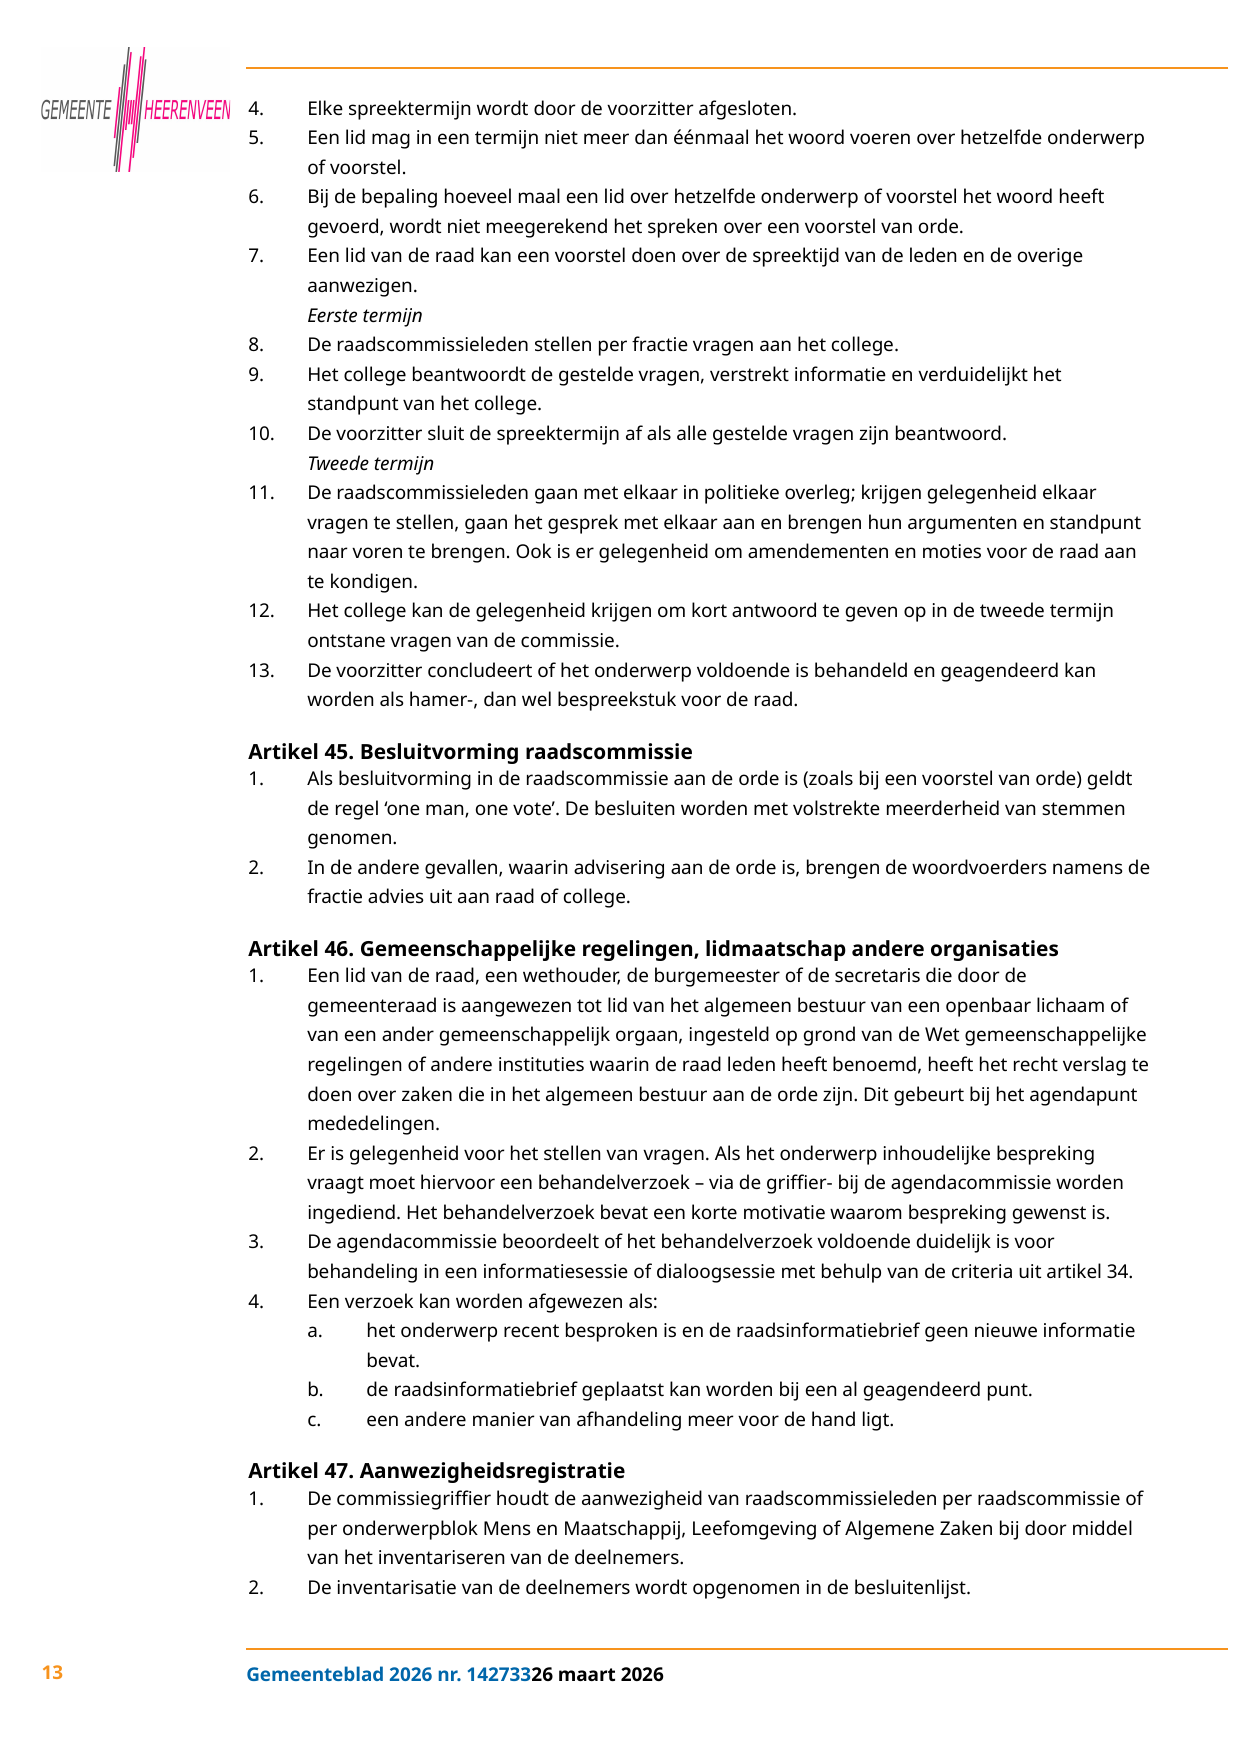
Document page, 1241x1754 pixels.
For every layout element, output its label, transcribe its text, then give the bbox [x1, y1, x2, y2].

list Tweede termijn [248, 450, 1152, 476]
list De agendacommissie beoordeelt of het behandelverzoek voldoende duidelijk is voor behandeling in een informatiesessie of dialoogsessie met behulp van de criteria uit artikel 34. [248, 1229, 1152, 1284]
list De commissiegriffier houdt de aanwezigheid van raadscommissieleden per raadscommissie of per onderwerpblok Mens en Maatschappij, Leefomgeving of Algemene Zaken bij door middel van het inventariseren van de deelnemers. [248, 1485, 1152, 1570]
list De inventarisatie van de deelnemers wordt opgenomen in de besluitenlijst. [248, 1574, 1152, 1599]
list De raadscommissieleden gaan met elkaar in politieke overleg; krijgen gelegenheid elkaar vragen te stellen, gaan het gesprek met elkaar aan en brengen hun argumenten en standpunt naar voren te brengen. Ook is er gelegenheid om amendementen en moties voor de raad aan te kondigen. [248, 479, 1152, 594]
picture [41, 47, 231, 172]
list Elke spreektermijn wordt door de voorzitter afgesloten. [248, 95, 1152, 121]
list Een lid van de raad kan een voorstel doen over de spreektijd van de leden en de overige aanwezigen. [248, 243, 1152, 298]
list een andere manier van afhandeling meer voor de hand ligt. [307, 1406, 1152, 1432]
list Eerste termijn [248, 302, 1152, 328]
list Bij de bepaling hoeveel maal een lid over hetzelfde onderwerp of voorstel het woord heeft gevoerd, wordt niet meegerekend het spreken over een voorstel van orde. [248, 183, 1152, 239]
list de raadsinformatiebrief geplaatst kan worden bij een al geagendeerd punt. [307, 1377, 1152, 1402]
text Artikel 47. Aanwezigheidsregistratie [248, 1457, 1152, 1485]
list Het college beantwoordt de gestelde vragen, verstrekt informatie en verduidelijkt het standpunt van het college. [248, 361, 1152, 416]
list In de andere gevallen, waarin advisering aan de orde is, brengen de woordvoerders namens de fractie advies uit aan raad of college. [248, 854, 1152, 909]
list Een verzoek kan worden afgewezen als: [248, 1288, 1152, 1314]
text Artikel 46. Gemeenschappelijke regelingen, lidmaatschap andere organisaties [248, 934, 1152, 962]
list Het college kan de gelegenheid krijgen om kort antwoord te geven op in de tweede termijn ontstane vragen van de commissie. [248, 598, 1152, 653]
list Een lid van de raad, een wethouder, de burgemeester of de secretaris die door de gemeenteraad is aangewezen tot lid van het algemeen bestuur van een openbaar lichaam of van een ander gemeenschappelijk orgaan, ingesteld op grond van de Wet gemeenschappelijke regelingen of andere instituties waarin de raad leden heeft benoemd, heeft het recht verslag te doen over zaken die in het algemeen bestuur aan de orde zijn. Dit gebeurt bij het agendapunt mededelingen. [248, 962, 1152, 1136]
list het onderwerp recent besproken is en de raadsinformatiebrief geen nieuwe informatie bevat. [307, 1317, 1152, 1373]
list Als besluitvorming in de raadscommissie aan de orde is (zoals bij een voorstel van orde) geldt de regel ‘one man, one vote’. De besluiten worden met volstrekte meerderheid van stemmen genomen. [248, 765, 1152, 850]
list De voorzitter concludeert of het onderwerp voldoende is behandeld en geagendeerd kan worden als hamer-, dan wel bespreekstuk voor de raad. [248, 657, 1152, 712]
list De raadscommissieleden stellen per fractie vragen aan het college. [248, 331, 1152, 357]
list De voorzitter sluit de spreektermijn af als alle gestelde vragen zijn beantwoord. [248, 420, 1152, 446]
list Een lid mag in een termijn niet meer dan éénmaal het woord voeren over hetzelfde onderwerp of voorstel. [248, 124, 1152, 180]
list Er is gelegenheid voor het stellen van vragen. Als het onderwerp inhoudelijke bespreking vraagt moet hiervoor een behandelverzoek – via de griffier- bij de agendacommissie worden ingediend. Het behandelverzoek bevat een korte motivatie waarom bespreking gewenst is. [248, 1140, 1152, 1225]
text Artikel 45. Besluitvorming raadscommissie [248, 737, 1152, 765]
